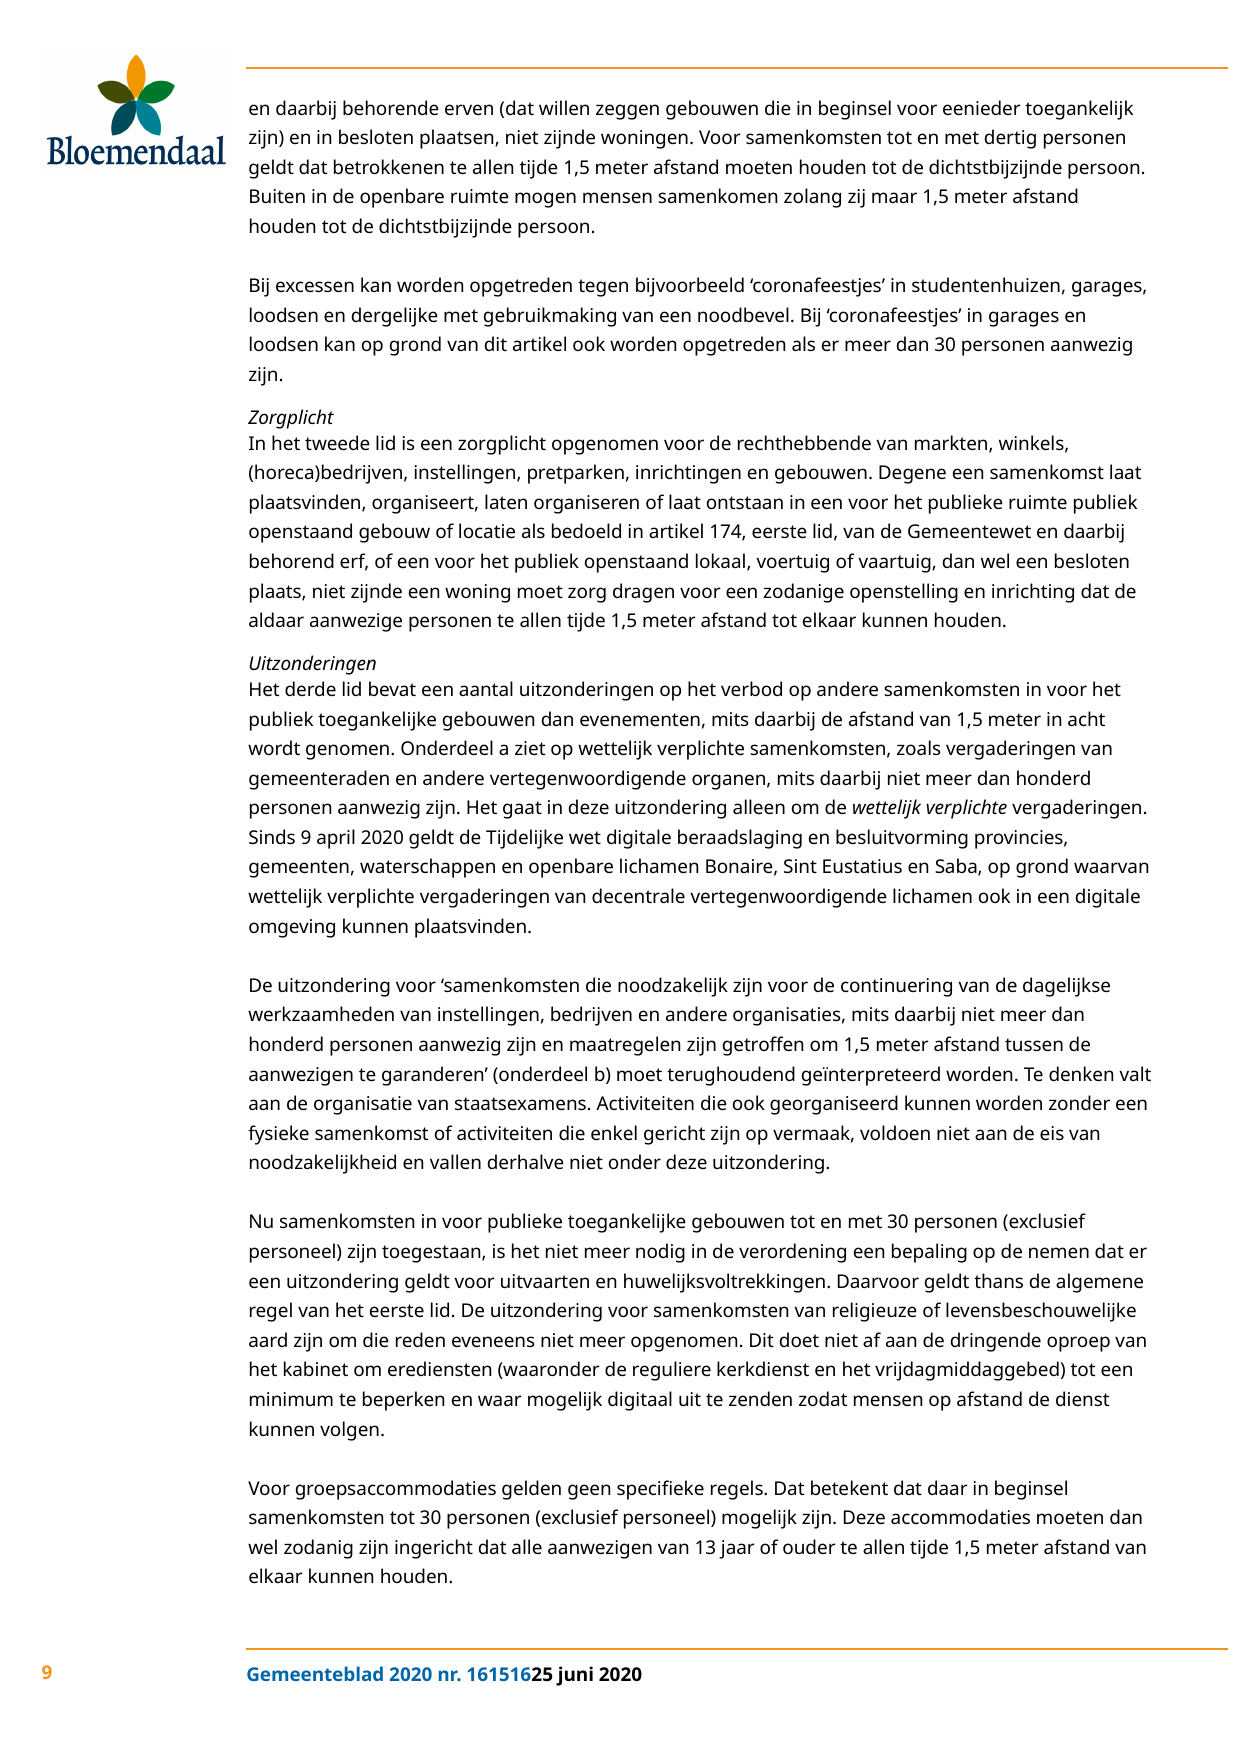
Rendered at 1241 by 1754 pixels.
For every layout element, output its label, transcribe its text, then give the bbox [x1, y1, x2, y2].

text Het derde lid bevat een aantal uitzonderingen op het verbod op andere samenkomsten in voor het publiek toegankelijke gebouwen dan evenementen, mits daarbij de afstand van 1,5 meter in acht wordt genomen. Onderdeel a ziet op wettelijk verplichte samenkomsten, zoals vergaderingen van gemeenteraden en andere vertegenwoordigende organen, mits daarbij niet meer dan honderd personen aanwezig zijn. Het gaat in deze uitzondering alleen om de wettelijk verplichte vergaderingen. Sinds 9 april 2020 geldt de Tijdelijke wet digitale beraadslaging en besluitvorming provincies, gemeenten, waterschappen en openbare lichamen Bonaire, Sint Eustatius en Saba, op grond waarvan wettelijk verplichte vergaderingen van decentrale vertegenwoordigende lichamen ook in een digitale omgeving kunnen plaatsvinden. [248, 676, 1152, 939]
text en daarbij behorende erven (dat willen zeggen gebouwen die in beginsel voor eenieder toegankelijk zijn) en in besloten plaatsen, niet zijnde woningen. Voor samenkomsten tot en met dertig personen geldt dat betrokkenen te allen tijde 1,5 meter afstand moeten houden tot de dichtstbijzijnde persoon. [248, 95, 1152, 180]
text Buiten in de openbare ruimte mogen mensen samenkomen zolang zij maar 1,5 meter afstand houden tot de dichtstbijzijnde persoon. [248, 183, 1152, 239]
text In het tweede lid is een zorgplicht opgenomen voor de rechthebbende van markten, winkels, (horeca)bedrijven, instellingen, pretparken, inrichtingen en gebouwen. Degene een samenkomst laat plaatsvinden, organiseert, laten organiseren of laat ontstaan in een voor het publieke ruimte publiek openstaand gebouw of locatie als bedoeld in artikel 174, eerste lid, van de Gemeentewet en daarbij behorend erf, of een voor het publiek openstaand lokaal, voertuig of vaartuig, dan wel een besloten plaats, niet zijnde een woning moet zorg dragen voor een zodanige openstelling en inrichting dat de aldaar aanwezige personen te allen tijde 1,5 meter afstand tot elkaar kunnen houden. [248, 430, 1152, 633]
text Nu samenkomsten in voor publieke toegankelijke gebouwen tot en met 30 personen (exclusief personeel) zijn toegestaan, is het niet meer nodig in de verordening een bepaling op de nemen dat er een uitzondering geldt voor uitvaarten en huwelijksvoltrekkingen. Daarvoor geldt thans de algemene regel van het eerste lid. De uitzondering voor samenkomsten van religieuze of levensbeschouwelijke aard zijn om die reden eveneens niet meer opgenomen. Dit doet niet af aan de dringende oproep van het kabinet om erediensten (waaronder de reguliere kerkdienst en het vrijdagmiddaggebed) tot een minimum te beperken en waar mogelijk digitaal uit te zenden zodat mensen op afstand de dienst kunnen volgen. [248, 1209, 1152, 1442]
text Bij excessen kan worden opgetreden tegen bijvoorbeeld ‘coronafeestjes’ in studentenhuizen, garages, loodsen en dergelijke met gebruikmaking van een noodbevel. Bij ‘coronafeestjes’ in garages en loodsen kan op grond van dit artikel ook worden opgetreden als er meer dan 30 personen aanwezig zijn. [248, 272, 1152, 387]
text Zorgplicht [248, 404, 1152, 430]
picture [41, 47, 231, 172]
text De uitzondering voor ‘samenkomsten die noodzakelijk zijn voor de continuering van de dagelijkse werkzaamheden van instellingen, bedrijven en andere organisaties, mits daarbij niet meer dan honderd personen aanwezig zijn en maatregelen zijn getroffen om 1,5 meter afstand tussen de aanwezigen te garanderen’ (onderdeel b) moet terughoudend geïnterpreteerd worden. Te denken valt aan de organisatie van staatsexamens. Activiteiten die ook georganiseerd kunnen worden zonder een fysieke samenkomst of activiteiten die enkel gericht zijn op vermaak, voldoen niet aan de eis van noodzakelijkheid en vallen derhalve niet onder deze uitzondering. [248, 972, 1152, 1175]
text Uitzonderingen [248, 651, 1152, 676]
text Voor groepsaccommodaties gelden geen specifieke regels. Dat betekent dat daar in beginsel samenkomsten tot 30 personen (exclusief personeel) mogelijk zijn. Deze accommodaties moeten dan wel zodanig zijn ingericht dat alle aanwezigen van 13 jaar of ouder te allen tijde 1,5 meter afstand van elkaar kunnen houden. [248, 1475, 1152, 1589]
